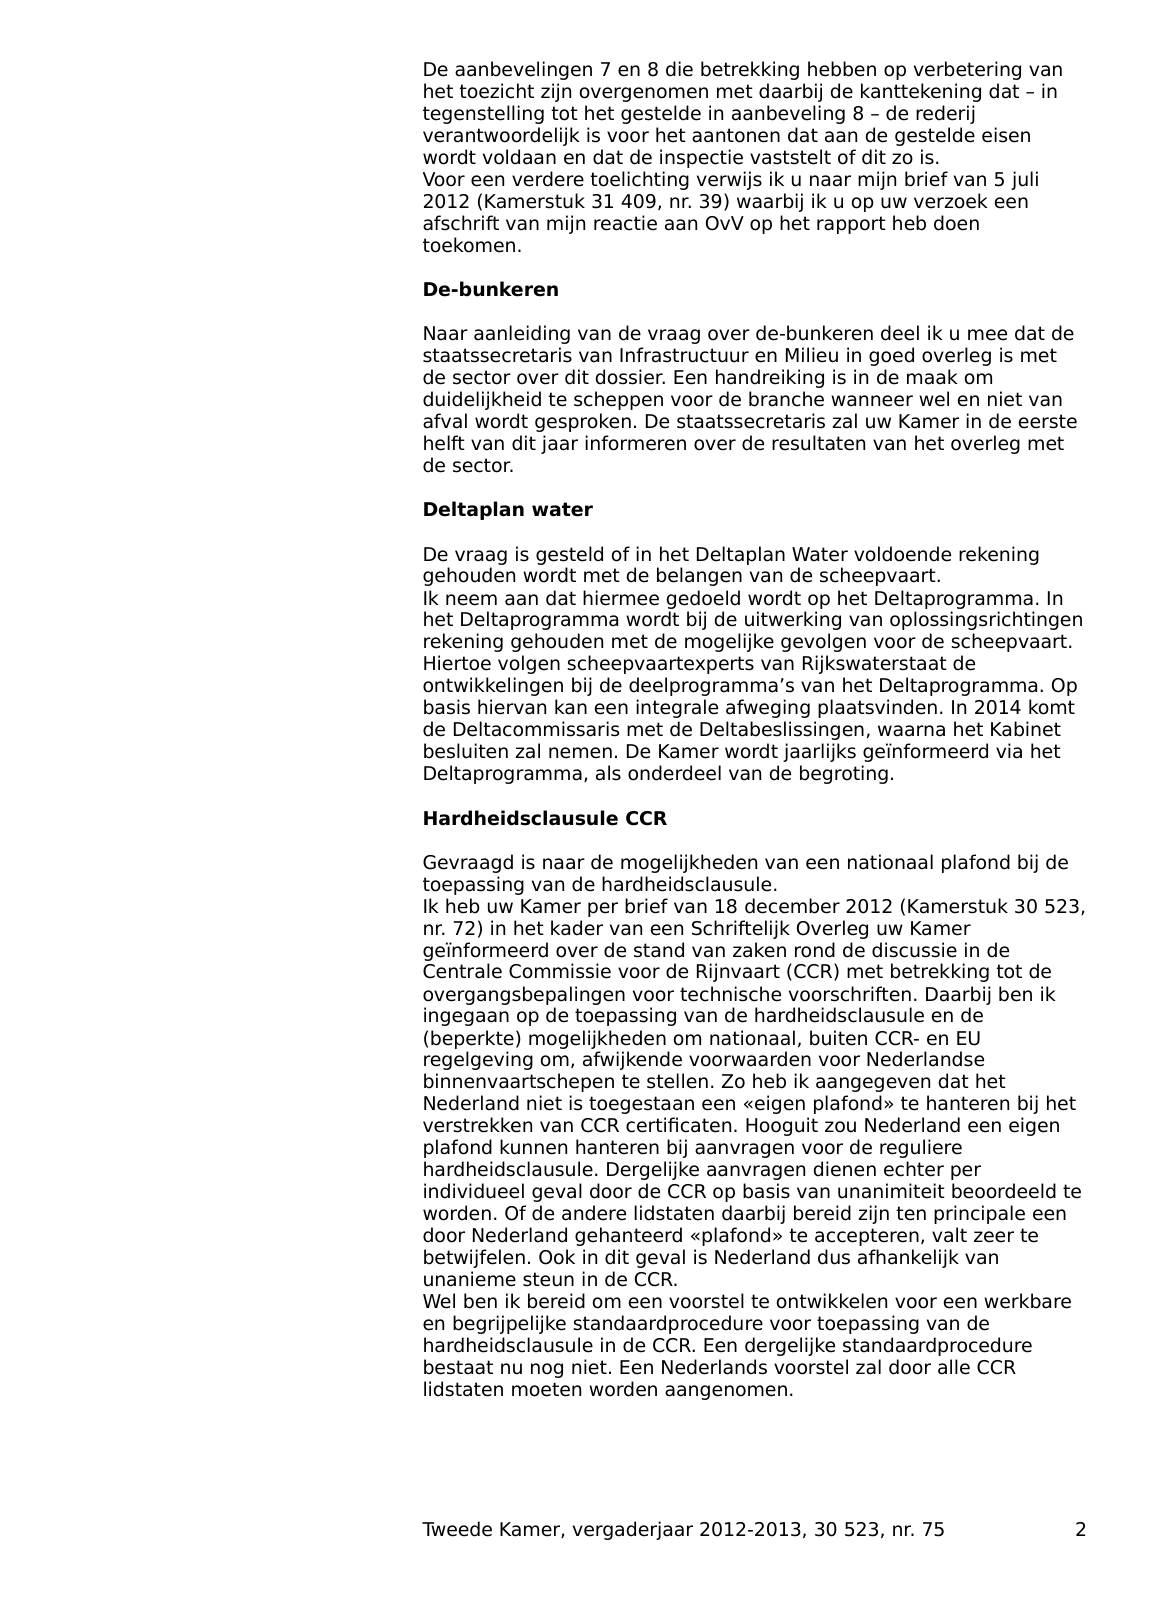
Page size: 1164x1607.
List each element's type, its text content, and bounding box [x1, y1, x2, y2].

text Ik neem aan dat hiermee gedoeld wordt op het Deltaprogramma. In het Deltaprogramma wordt bij de uitwerking van oplossingsrichtingen rekening gehouden met de mogelijke gevolgen voor de scheepvaart. Hiertoe volgen scheepvaartexperts van Rijkswaterstaat de ontwikkelingen bij de deelprogramma’s van het Deltaprogramma. Op basis hiervan kan een integrale afweging plaatsvinden. In 2014 komt de Deltacommissaris met de Deltabeslissingen, waarna het Kabinet besluiten zal nemen. De Kamer wordt jaarlijks geïnformeerd via het Deltaprogramma, als onderdeel van de begroting. [422, 587, 1087, 785]
text Naar aanleiding van de vraag over de-bunkeren deel ik u mee dat de staatssecretaris van Infrastructuur en Milieu in goed overleg is met de sector over dit dossier. Een handreiking is in de maak om duidelijkheid te scheppen voor de branche wanneer wel en niet van afval wordt gesproken. De staatssecretaris zal uw Kamer in de eerste helft van dit jaar informeren over de resultaten van het overleg met de sector. [422, 323, 1087, 477]
text Wel ben ik bereid om een voorstel te ontwikkelen voor een werkbare en begrijpelijke standaardprocedure voor toepassing van de hardheidsclausule in de CCR. Een dergelijke standaardprocedure bestaat nu nog niet. Een Nederlands voorstel zal door alle CCR lidstaten moeten worden aangenomen. [422, 1291, 1087, 1401]
subtitle Deltaplan water [422, 499, 1087, 521]
subtitle Hardheidsclausule CCR [422, 807, 1087, 829]
subtitle De-bunkeren [422, 279, 1087, 301]
text De vraag is gesteld of in het Deltaplan Water voldoende rekening gehouden wordt met de belangen van de scheepvaart. [422, 543, 1087, 587]
text Gevraagd is naar de mogelijkheden van een nationaal plafond bij de toepassing van de hardheidsclausule. [422, 852, 1087, 896]
text Ik heb uw Kamer per brief van 18 december 2012 (Kamerstuk 30 523, nr. 72) in het kader van een Schriftelijk Overleg uw Kamer geïnformeerd over de stand van zaken rond de discussie in de Centrale Commissie voor de Rijnvaart (CCR) met betrekking tot de overgangsbepalingen voor technische voorschriften. Daarbij ben ik ingegaan op de toepassing van de hardheidsclausule en de (beperkte) mogelijkheden om nationaal, buiten CCR- en EU regelgeving om, afwijkende voorwaarden voor Nederlandse binnenvaartschepen te stellen. Zo heb ik aangegeven dat het Nederland niet is toegestaan een «eigen plafond» te hanteren bij het verstrekken van CCR certificaten. Hooguit zou Nederland een eigen plafond kunnen hanteren bij aanvragen voor de reguliere hardheidsclausule. Dergelijke aanvragen dienen echter per individueel geval door de CCR op basis van unanimiteit beoordeeld te worden. Of de andere lidstaten daarbij bereid zijn ten principale een door Nederland gehanteerd «plafond» te accepteren, valt zeer te betwijfelen. Ook in dit geval is Nederland dus afhankelijk van unanieme steun in de CCR. [422, 896, 1087, 1291]
text De aanbevelingen 7 en 8 die betrekking hebben op verbetering van het toezicht zijn overgenomen met daarbij de kanttekening dat – in tegenstelling tot het gestelde in aanbeveling 8 – de rederij verantwoordelijk is voor het aantonen dat aan de gestelde eisen wordt voldaan en dat de inspectie vaststelt of dit zo is. [422, 59, 1087, 169]
text Voor een verdere toelichting verwijs ik u naar mijn brief van 5 juli 2012 (Kamerstuk 31 409, nr. 39) waarbij ik u op uw verzoek een afschrift van mijn reactie aan OvV op het rapport heb doen toekomen. [422, 169, 1087, 257]
